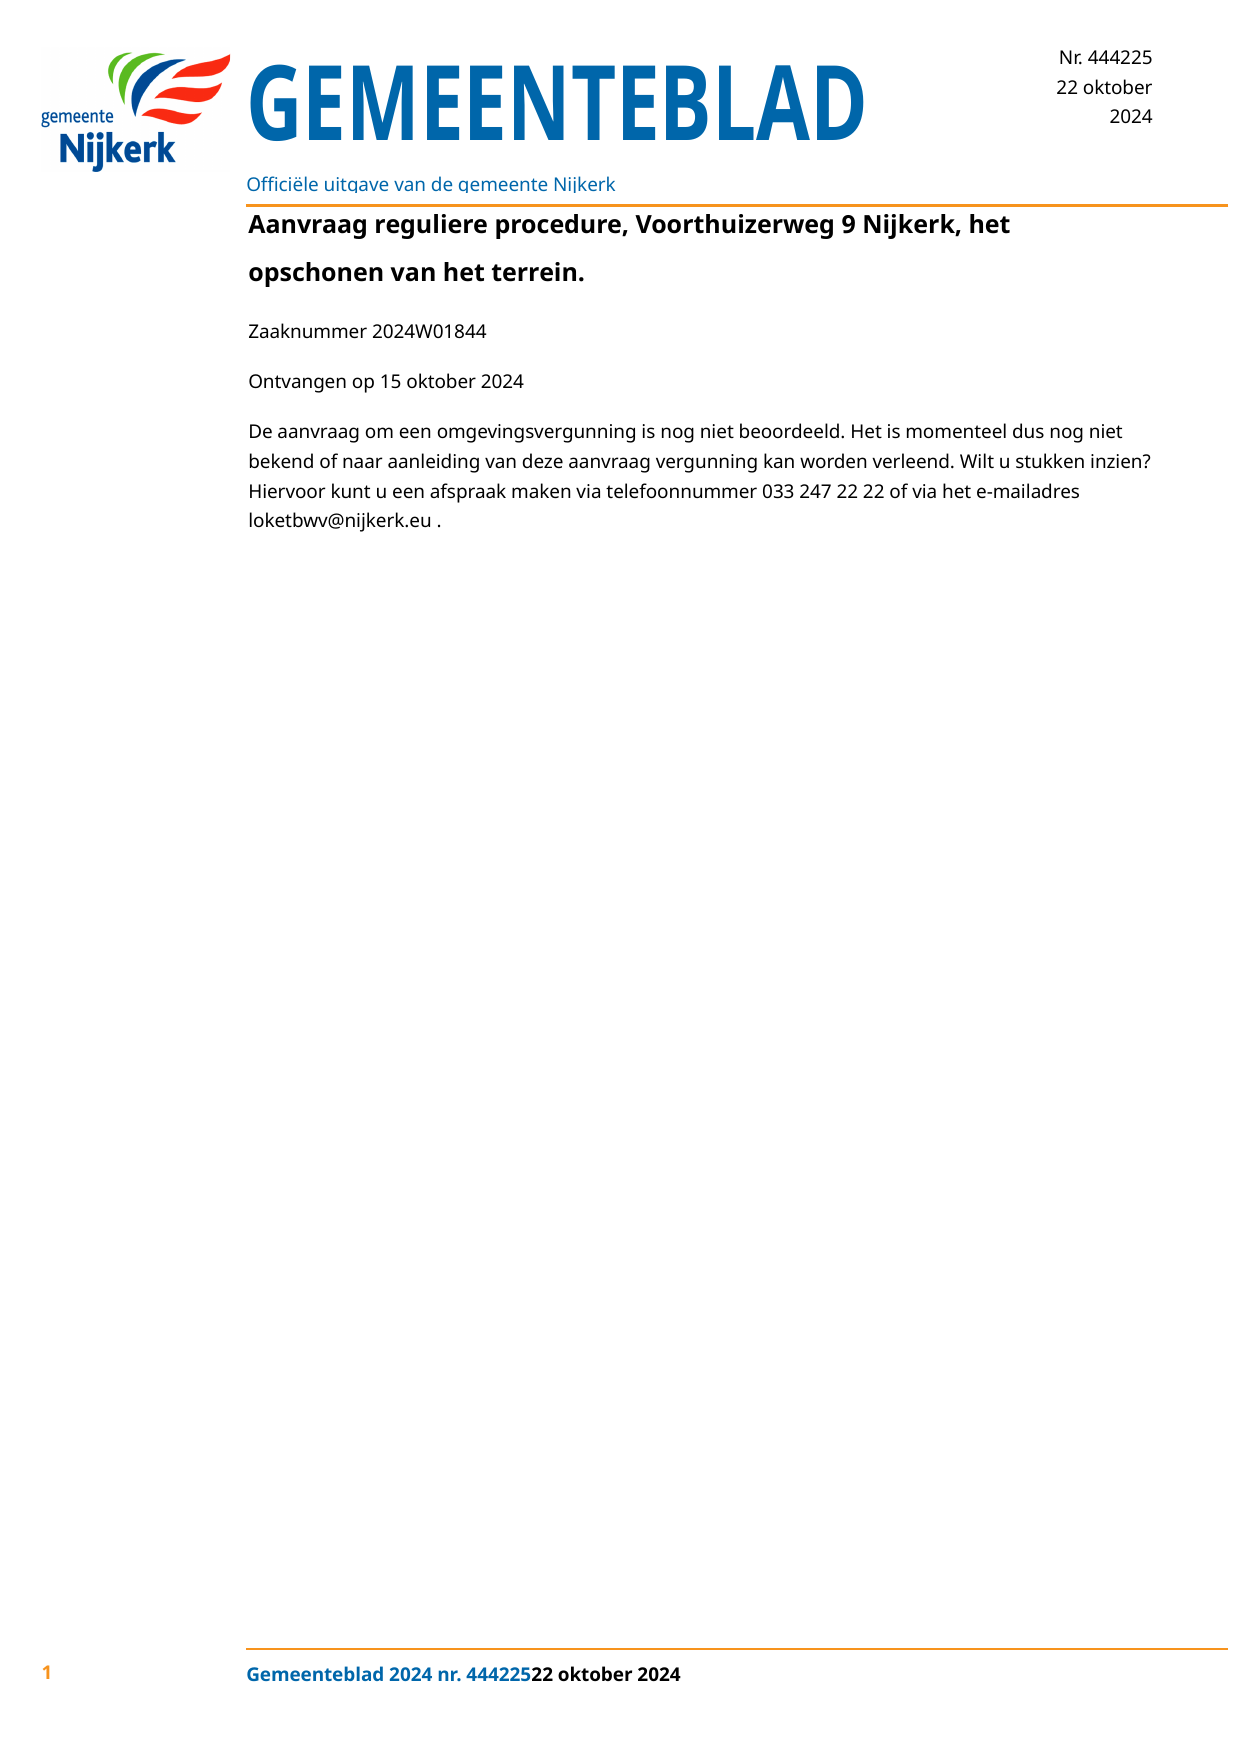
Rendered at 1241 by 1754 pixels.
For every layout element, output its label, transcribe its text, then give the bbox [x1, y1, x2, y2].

text Ontvangen op 15 oktober 2024 [248, 368, 1152, 394]
text Zaaknummer 2024W01844 [248, 318, 1152, 344]
picture [41, 47, 231, 172]
text Aanvraag reguliere procedure, Voorthuizerweg 9 Nijkerk, het opschonen van het terrein. [248, 207, 1152, 288]
text De aanvraag om een omgevingsvergunning is nog niet beoordeeld. Het is momenteel dus nog niet bekend of naar aanleiding van deze aanvraag vergunning kan worden verleend. Wilt u stukken inzien? Hiervoor kunt u een afspraak maken via telefoonnummer 033 247 22 22 of via het e-mailadres loketbwv@nijkerk.eu . [248, 419, 1152, 533]
